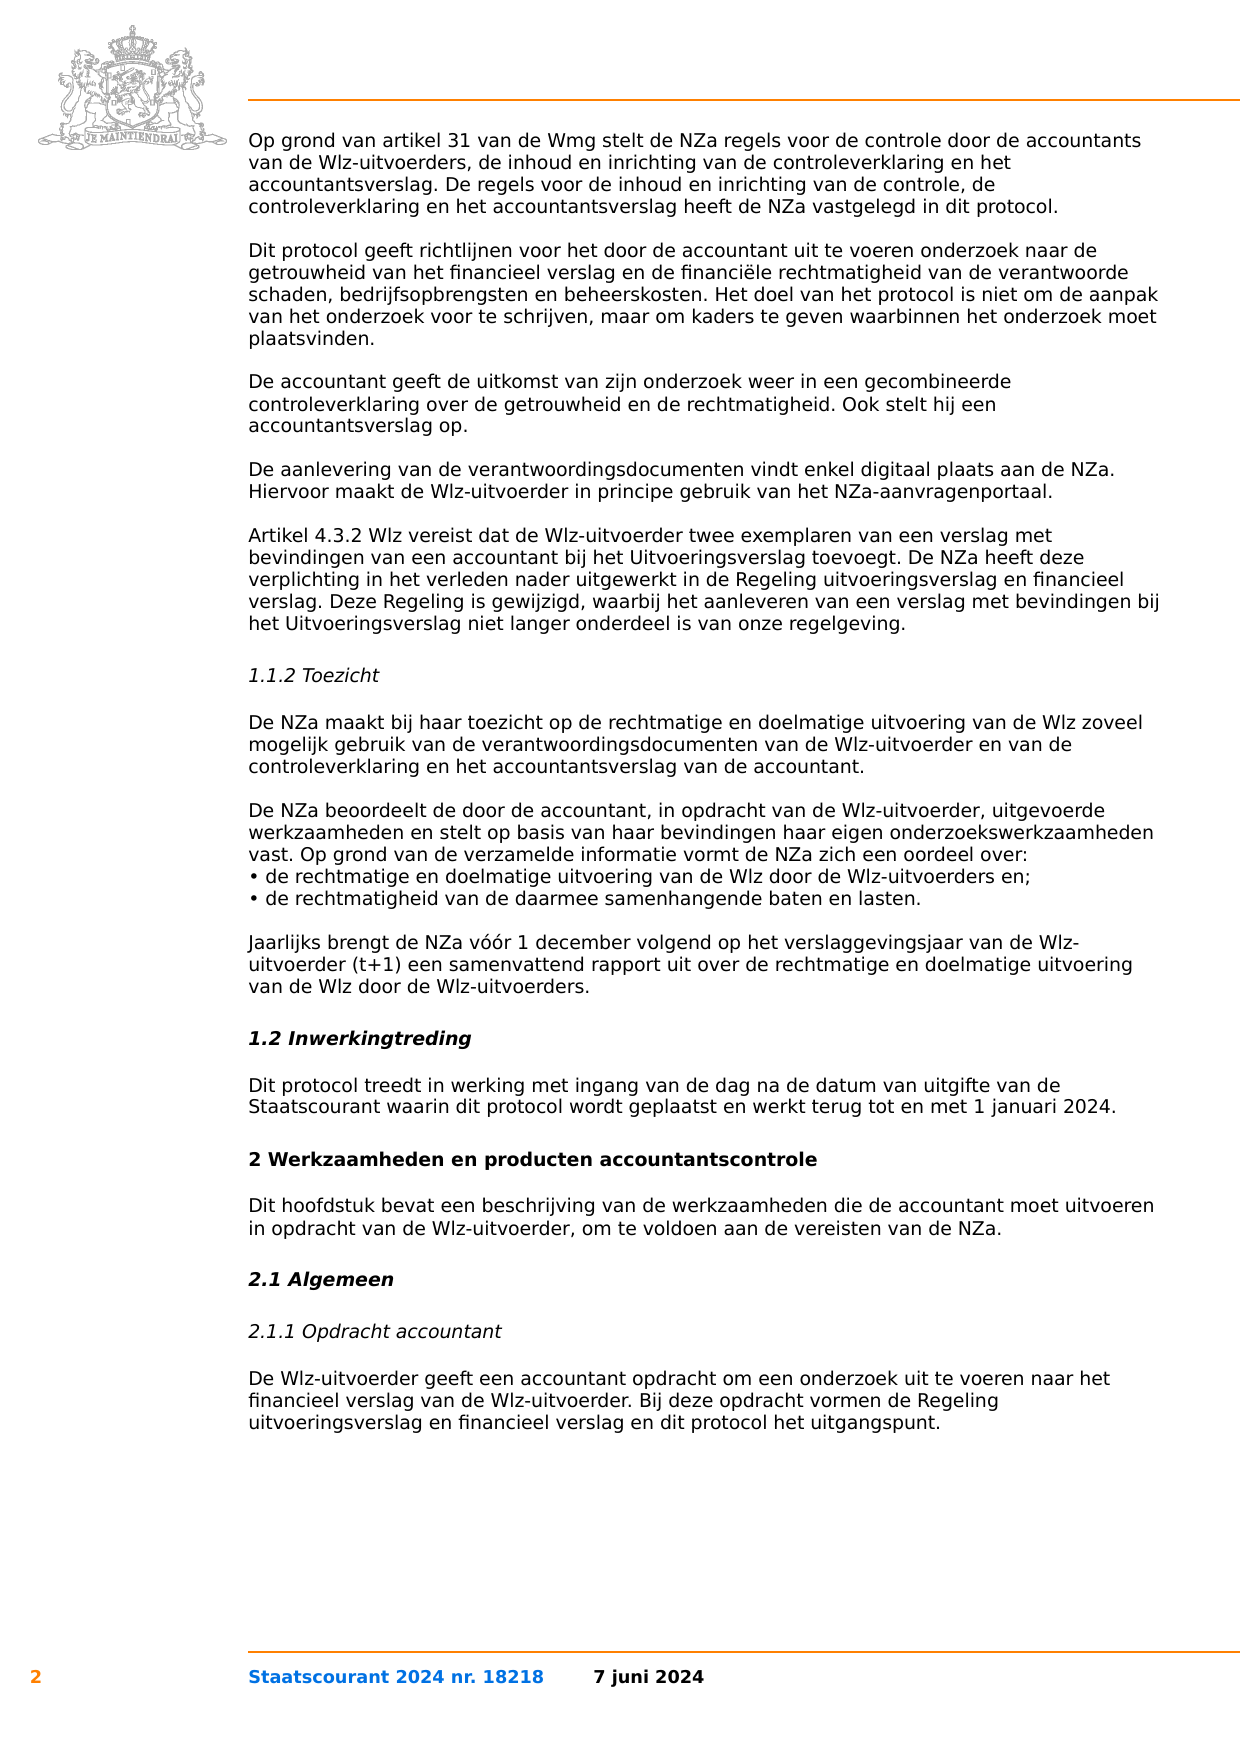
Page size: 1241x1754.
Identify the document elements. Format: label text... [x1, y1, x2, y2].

text Dit protocol geeft richtlijnen voor het door de accountant uit te voeren onderzoek naar de getrouwheid van het financieel verslag en de financiële rechtmatigheid van de verantwoorde schaden, bedrijfsopbrengsten en beheerskosten. Het doel van het protocol is niet om de aanpak van het onderzoek voor te schrijven, maar om kaders te geven waarbinnen het onderzoek moet plaatsvinden. [248, 240, 1163, 349]
text Artikel 4.3.2 Wlz vereist dat de Wlz-uitvoerder twee exemplaren van een verslag met bevindingen van een accountant bij het Uitvoeringsverslag toevoegt. De NZa heeft deze verplichting in het verleden nader uitgewerkt in de Regeling uitvoeringsverslag en financieel verslag. Deze Regeling is gewijzigd, waarbij het aanleveren van een verslag met bevindingen bij het Uitvoeringsverslag niet langer onderdeel is van onze regelgeving. [248, 525, 1163, 635]
subtitle 1.2 Inwerkingtreding [248, 1027, 1163, 1049]
text De Wlz-uitvoerder geeft een accountant opdracht om een onderzoek uit te voeren naar het financieel verslag van de Wlz-uitvoerder. Bij deze opdracht vormen de Regeling uitvoeringsverslag en financieel verslag en dit protocol het uitgangspunt. [248, 1368, 1163, 1434]
text Jaarlijks brengt de NZa vóór 1 december volgend op het verslaggevingsjaar van de Wlz-uitvoerder (t+1) een samenvattend rapport uit over de rechtmatige en doelmatige uitvoering van de Wlz door de Wlz-uitvoerders. [248, 932, 1163, 997]
subtitle 2.1 Algemeen [248, 1269, 1163, 1291]
picture [38, 25, 227, 150]
subtitle 1.1.2 Toezicht [248, 665, 1163, 687]
text De accountant geeft de uitkomst van zijn onderzoek weer in een gecombineerde controleverklaring over de getrouwheid en de rechtmatigheid. Ook stelt hij een accountantsverslag op. [248, 371, 1163, 437]
text De aanlevering van de verantwoordingsdocumenten vindt enkel digitaal plaats aan de NZa. Hiervoor maakt de Wlz-uitvoerder in principe gebruik van het NZa-aanvragenportaal. [248, 459, 1163, 503]
text Dit hoofdstuk bevat een beschrijving van de werkzaamheden die de accountant moet uitvoeren in opdracht van de Wlz-uitvoerder, om te voldoen aan de vereisten van de NZa. [248, 1195, 1163, 1239]
text De NZa maakt bij haar toezicht op de rechtmatige en doelmatige uitvoering van de Wlz zoveel mogelijk gebruik van de verantwoordingsdocumenten van de Wlz-uitvoerder en van de controleverklaring en het accountantsverslag van de accountant. [248, 712, 1163, 778]
text • de rechtmatige en doelmatige uitvoering van de Wlz door de Wlz-uitvoerders en; [248, 866, 1163, 888]
text • de rechtmatigheid van de daarmee samenhangende baten en lasten. [248, 888, 1163, 910]
text Dit protocol treedt in werking met ingang van de dag na de datum van uitgifte van de Staatscourant waarin dit protocol wordt geplaatst en werkt terug tot en met 1 januari 2024. [248, 1074, 1163, 1118]
text De NZa beoordeelt de door de accountant, in opdracht van de Wlz-uitvoerder, uitgevoerde werkzaamheden en stelt op basis van haar bevindingen haar eigen onderzoekswerkzaamheden vast. Op grond van de verzamelde informatie vormt de NZa zich een oordeel over: [248, 800, 1163, 866]
subtitle 2.1.1 Opdracht accountant [248, 1321, 1163, 1343]
subtitle 2 Werkzaamheden en producten accountantscontrole [248, 1148, 1163, 1170]
text Op grond van artikel 31 van de Wmg stelt de NZa regels voor de controle door de accountants van de Wlz-uitvoerders, de inhoud en inrichting van de controleverklaring en het accountantsverslag. De regels voor de inhoud en inrichting van de controle, de controleverklaring en het accountantsverslag heeft de NZa vastgelegd in dit protocol. [248, 130, 1163, 218]
